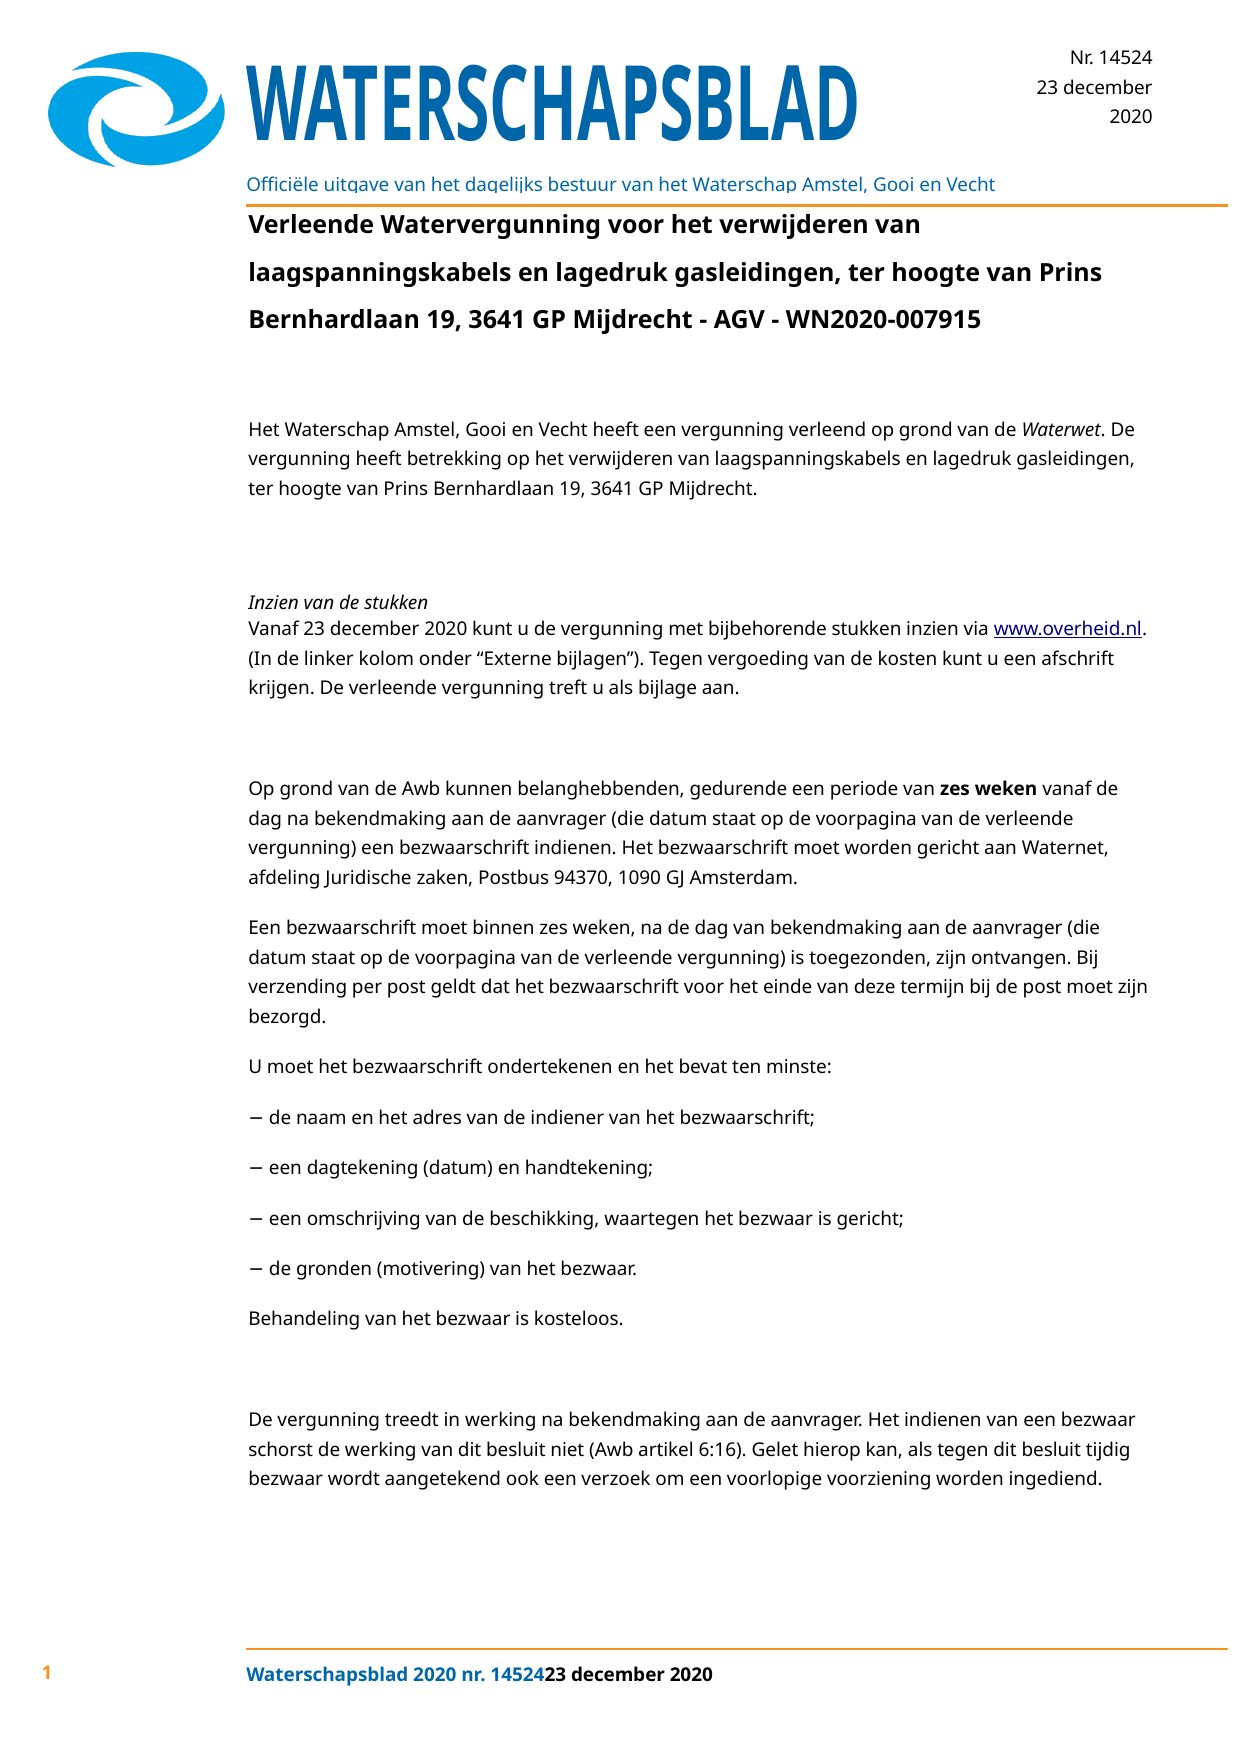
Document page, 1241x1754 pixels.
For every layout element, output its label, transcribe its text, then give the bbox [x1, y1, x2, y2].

text Inzien van de stukken [248, 589, 1152, 615]
text Vanaf 23 december 2020 kunt u de vergunning met bijbehorende stukken inzien via www.overheid.nl. (In de linker kolom onder “Externe bijlagen”). Tegen vergoeding van de kosten kunt u een afschrift krijgen. De verleende vergunning treft u als bijlage aan. [248, 615, 1152, 700]
text − de gronden (motivering) van het bezwaar. [248, 1255, 1152, 1281]
text Het Waterschap Amstel, Gooi en Vecht heeft een vergunning verleend op grond van de Waterwet. De vergunning heeft betrekking op het verwijderen van laagspanningskabels en lagedruk gasleidingen, ter hoogte van Prins Bernhardlaan 19, 3641 GP Mijdrecht. [248, 416, 1152, 501]
text Een bezwaarschrift moet binnen zes weken, na de dag van bekendmaking aan de aanvrager (die datum staat op de voorpagina van de verleende vergunning) is toegezonden, zijn ontvangen. Bij verzending per post geldt dat het bezwaarschrift voor het einde van deze termijn bij de post moet zijn bezorgd. [248, 914, 1152, 1029]
text − een dagtekening (datum) en handtekening; [248, 1154, 1152, 1180]
text Verleende Watervergunning voor het verwijderen van laagspanningskabels en lagedruk gasleidingen, ter hoogte van Prins Bernhardlaan 19, 3641 GP Mijdrecht - AGV - WN2020-007915 [248, 207, 1152, 336]
text Op grond van de Awb kunnen belanghebbenden, gedurende een periode van zes weken vanaf de dag na bekendmaking aan de aanvrager (die datum staat op de voorpagina van de verleende vergunning) een bezwaarschrift indienen. Het bezwaarschrift moet worden gericht aan Waternet, afdeling Juridische zaken, Postbus 94370, 1090 GJ Amsterdam. [248, 775, 1152, 890]
text − een omschrijving van de beschikking, waartegen het bezwaar is gericht; [248, 1205, 1152, 1231]
text − de naam en het adres van de indiener van het bezwaarschrift; [248, 1104, 1152, 1130]
text U moet het bezwaarschrift ondertekenen en het bevat ten minste: [248, 1053, 1152, 1079]
text De vergunning treedt in werking na bekendmaking aan de aanvrager. Het indienen van een bezwaar schorst de werking van dit besluit niet (Awb artikel 6:16). Gelet hierop kan, als tegen dit besluit tijdig bezwaar wordt aangetekend ook een verzoek om een voorlopige voorziening worden ingediend. [248, 1406, 1152, 1491]
text Behandeling van het bezwaar is kosteloos. [248, 1306, 1152, 1331]
picture [41, 47, 231, 172]
